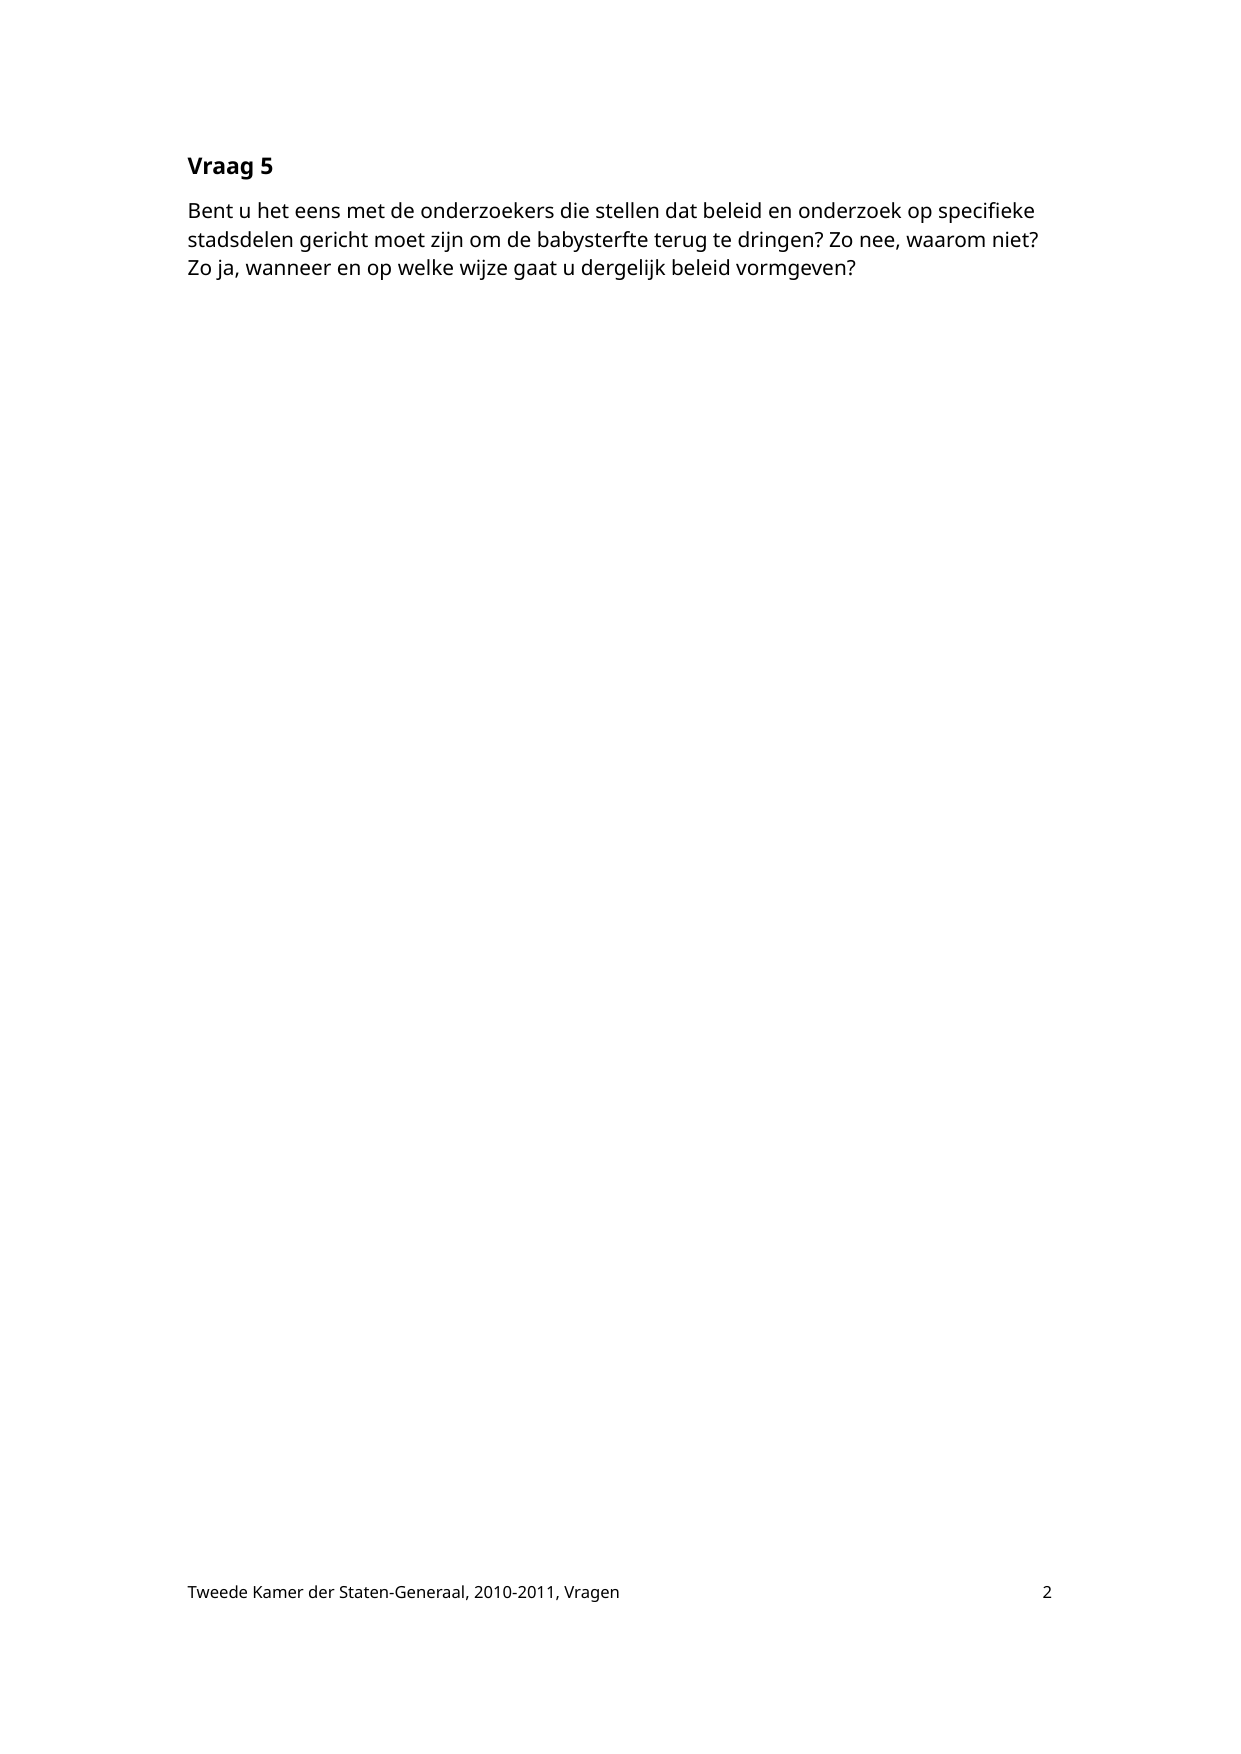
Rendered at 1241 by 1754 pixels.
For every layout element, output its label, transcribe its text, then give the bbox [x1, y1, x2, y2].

text Bent u het eens met de onderzoekers die stellen dat beleid en onderzoek op specifieke stadsdelen gericht moet zijn om de babysterfte terug te dringen? Zo nee, waarom niet? Zo ja, wanneer en op welke wijze gaat u dergelijk beleid vormgeven? [187, 196, 1053, 282]
subtitle Vraag 5 [187, 150, 1053, 181]
